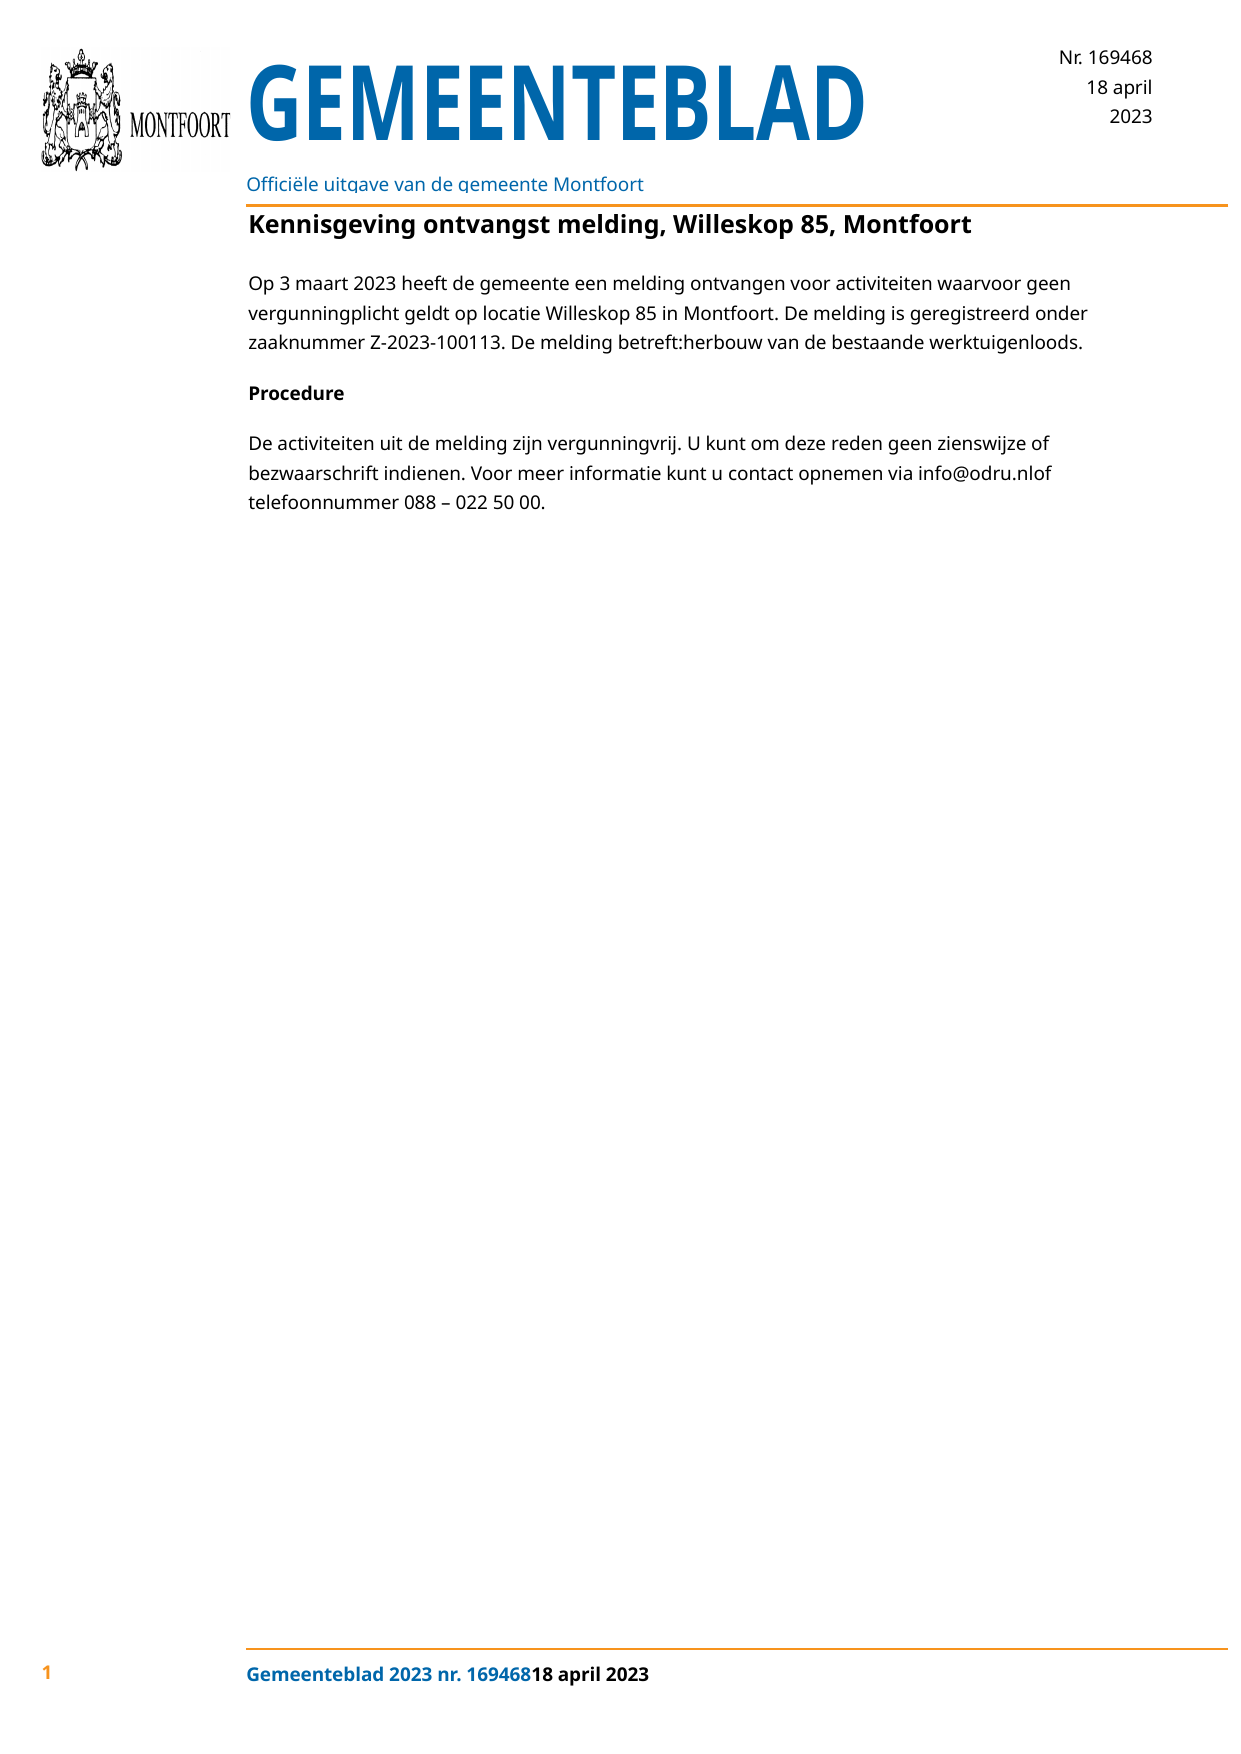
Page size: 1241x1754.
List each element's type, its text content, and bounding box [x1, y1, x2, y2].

text Kennisgeving ontvangst melding, Willeskop 85, Montfoort [248, 207, 1152, 241]
text De activiteiten uit de melding zijn vergunningvrij. U kunt om deze reden geen zienswijze of bezwaarschrift indienen. Voor meer informatie kunt u contact opnemen via info@odru.nlof telefoonnummer 088 – 022 50 00. [248, 430, 1152, 515]
text Procedure [248, 380, 1152, 406]
picture [41, 47, 231, 172]
text Op 3 maart 2023 heeft de gemeente een melding ontvangen voor activiteiten waarvoor geen vergunningplicht geldt op locatie Willeskop 85 in Montfoort. De melding is geregistreerd onder zaaknummer Z-2023-100113. De melding betreft:herbouw van de bestaande werktuigenloods. [248, 270, 1152, 355]
